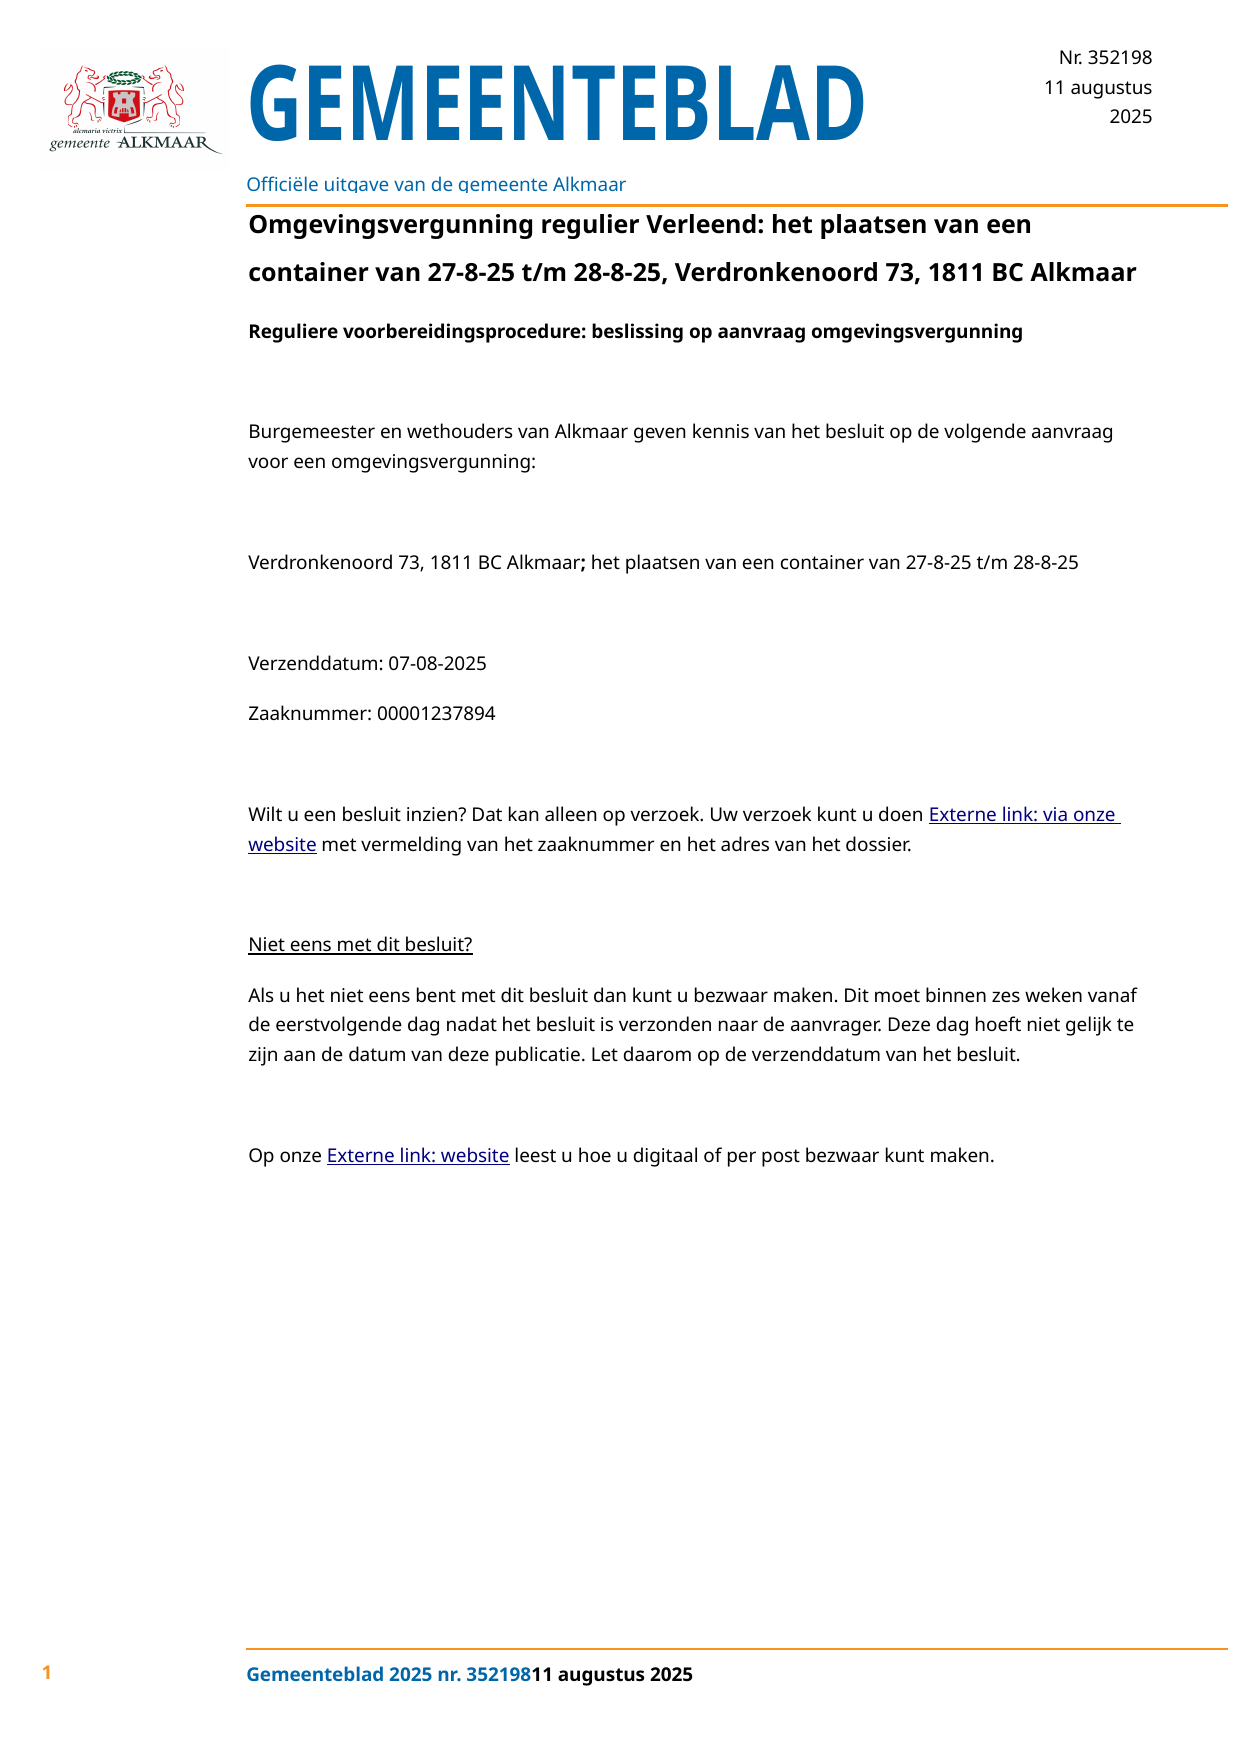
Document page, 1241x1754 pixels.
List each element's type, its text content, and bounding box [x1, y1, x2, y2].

text Verdronkenoord 73, 1811 BC Alkmaar; het plaatsen van een container van 27-8-25 t/m 28-8-25 [248, 549, 1152, 575]
text Verzenddatum: 07-08-2025 [248, 650, 1152, 676]
text Op onze Externe link: website leest u hoe u digitaal of per post bezwaar kunt maken. [248, 1142, 1152, 1168]
text Reguliere voorbereidingsprocedure: beslissing op aanvraag omgevingsvergunning [248, 318, 1152, 344]
text Zaaknummer: 00001237894 [248, 700, 1152, 726]
text Wilt u een besluit inzien? Dat kan alleen op verzoek. Uw verzoek kunt u doen Externe link: via onze website met vermelding van het zaaknummer en het adres van het dossier. [248, 801, 1152, 857]
text Niet eens met dit besluit? [248, 932, 1152, 957]
text Burgemeester en wethouders van Alkmaar geven kennis van het besluit op de volgende aanvraag voor een omgevingsvergunning: [248, 419, 1152, 474]
text Omgevingsvergunning regulier Verleend: het plaatsen van een container van 27-8-25 t/m 28-8-25, Verdronkenoord 73, 1811 BC Alkmaar [248, 207, 1152, 288]
picture [41, 47, 231, 172]
text Als u het niet eens bent met dit besluit dan kunt u bezwaar maken. Dit moet binnen zes weken vanaf de eerstvolgende dag nadat het besluit is verzonden naar de aanvrager. Deze dag hoeft niet gelijk te zijn aan de datum van deze publicatie. Let daarom op de verzenddatum van het besluit. [248, 982, 1152, 1067]
